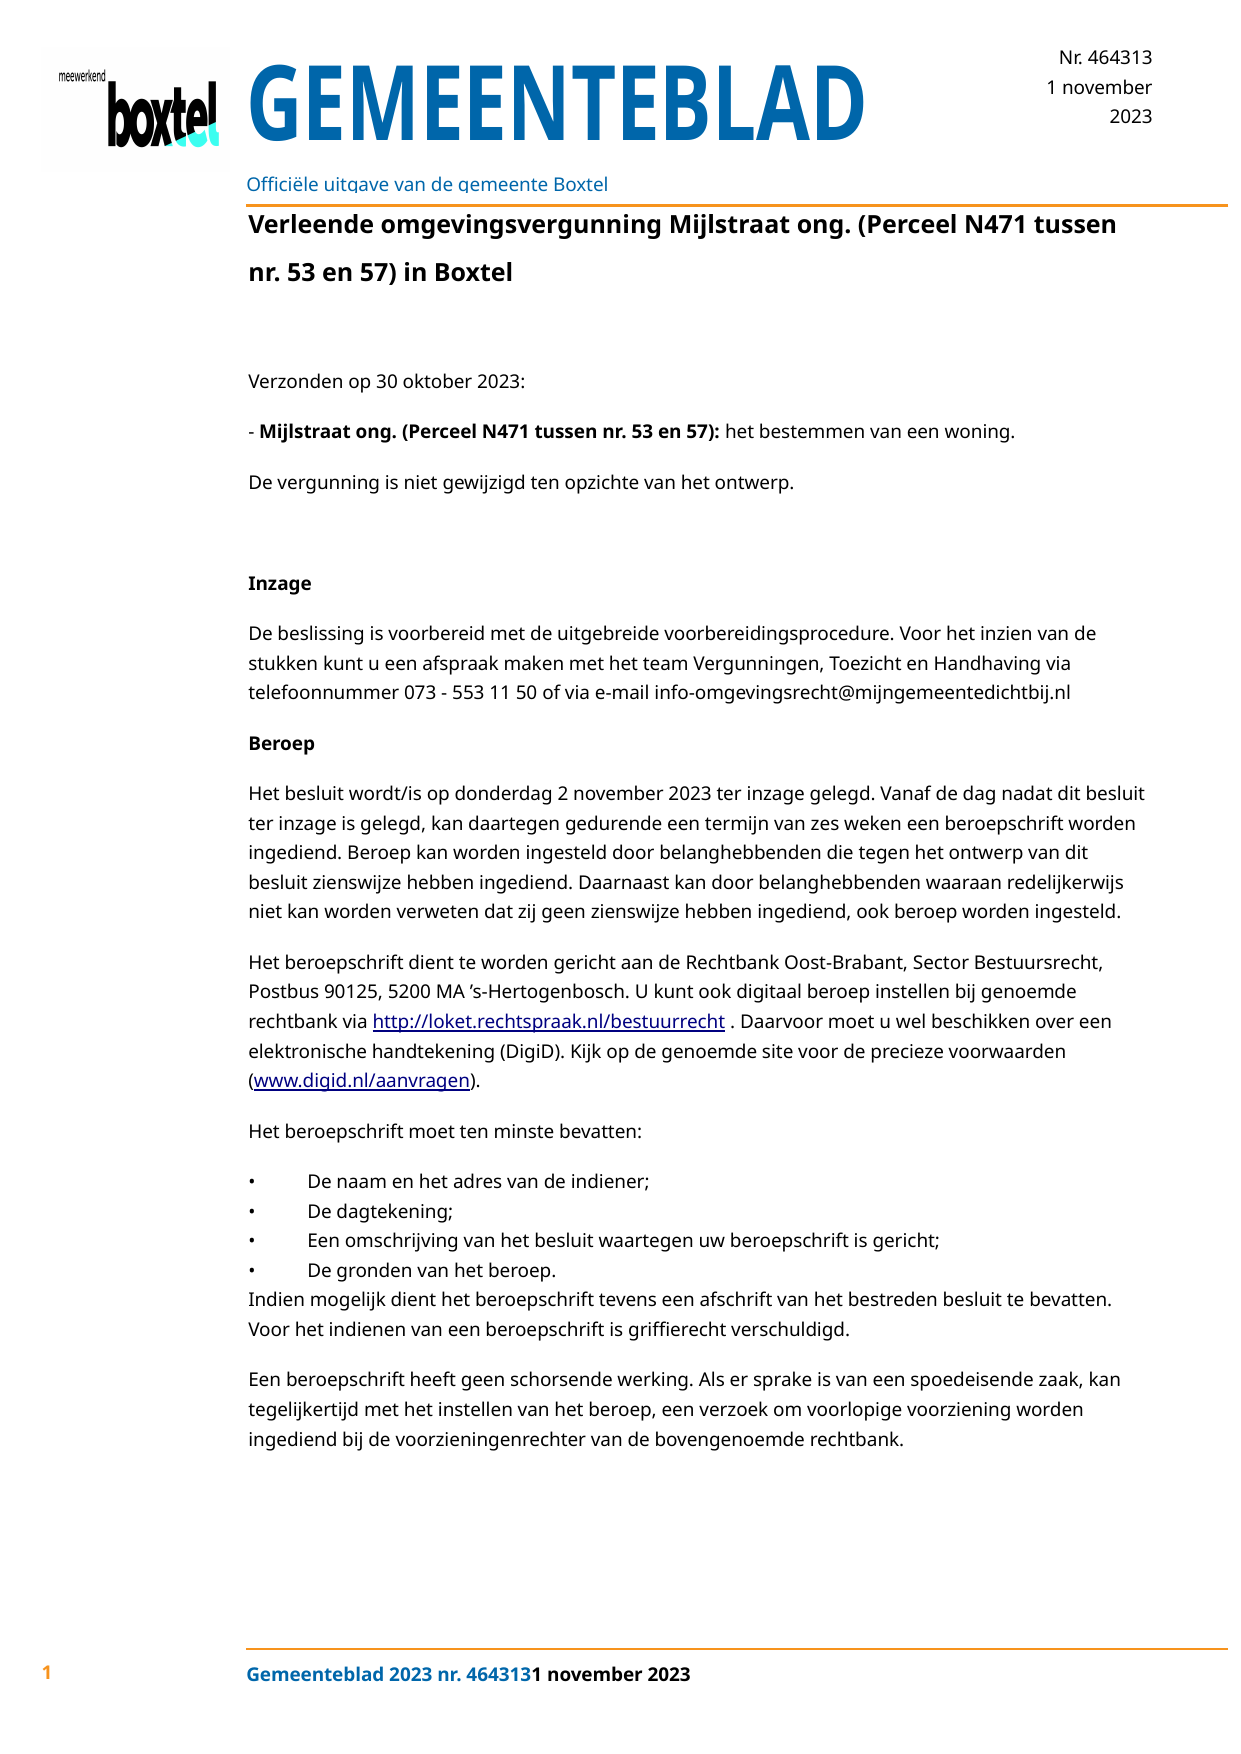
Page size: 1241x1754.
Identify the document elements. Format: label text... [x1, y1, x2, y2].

picture [41, 47, 231, 172]
text Beroep [248, 730, 1152, 756]
list Een omschrijving van het besluit waartegen uw beroepschrift is gericht; [248, 1227, 1152, 1253]
text De vergunning is niet gewijzigd ten opzichte van het ontwerp. [248, 469, 1152, 495]
text Verleende omgevingsvergunning Mijlstraat ong. (Perceel N471 tussen nr. 53 en 57) in Boxtel [248, 207, 1152, 288]
list De naam en het adres van de indiener; [248, 1168, 1152, 1194]
list De gronden van het beroep. [248, 1257, 1152, 1283]
text Verzonden op 30 oktober 2023: [248, 368, 1152, 394]
text Het beroepschrift moet ten minste bevatten: [248, 1118, 1152, 1144]
text Indien mogelijk dient het beroepschrift tevens een afschrift van het bestreden besluit te bevatten. Voor het indienen van een beroepschrift is griffierecht verschuldigd. [248, 1287, 1152, 1342]
text Het beroepschrift dient te worden gericht aan de Rechtbank Oost-Brabant, Sector Bestuursrecht, Postbus 90125, 5200 MA ’s-Hertogenbosch. U kunt ook digitaal beroep instellen bij genoemde rechtbank via http://loket.rechtspraak.nl/bestuurrecht . Daarvoor moet u wel beschikken over een elektronische handtekening (DigiD). Kijk op de genoemde site voor de precieze voorwaarden (www.digid.nl/aanvragen). [248, 949, 1152, 1093]
text De beslissing is voorbereid met de uitgebreide voorbereidingsprocedure. Voor het inzien van de stukken kunt u een afspraak maken met het team Vergunningen, Toezicht en Handhaving via telefoonnummer 073 - 553 11 50 of via e-mail info-omgevingsrecht@mijngemeentedichtbij.nl [248, 620, 1152, 705]
text Een beroepschrift heeft geen schorsende werking. Als er sprake is van een spoedeisende zaak, kan tegelijkertijd met het instellen van het beroep, een verzoek om voorlopige voorziening worden ingediend bij de voorzieningenrechter van de bovengenoemde rechtbank. [248, 1367, 1152, 1452]
list De dagtekening; [248, 1198, 1152, 1224]
text - Mijlstraat ong. (Perceel N471 tussen nr. 53 en 57): het bestemmen van een woning. [248, 419, 1152, 444]
text Inzage [248, 570, 1152, 596]
text Het besluit wordt/is op donderdag 2 november 2023 ter inzage gelegd. Vanaf de dag nadat dit besluit ter inzage is gelegd, kan daartegen gedurende een termijn van zes weken een beroepschrift worden ingediend. Beroep kan worden ingesteld door belanghebbenden die tegen het ontwerp van dit besluit zienswijze hebben ingediend. Daarnaast kan door belanghebbenden waaraan redelijkerwijs niet kan worden verweten dat zij geen zienswijze hebben ingediend, ook beroep worden ingesteld. [248, 780, 1152, 924]
